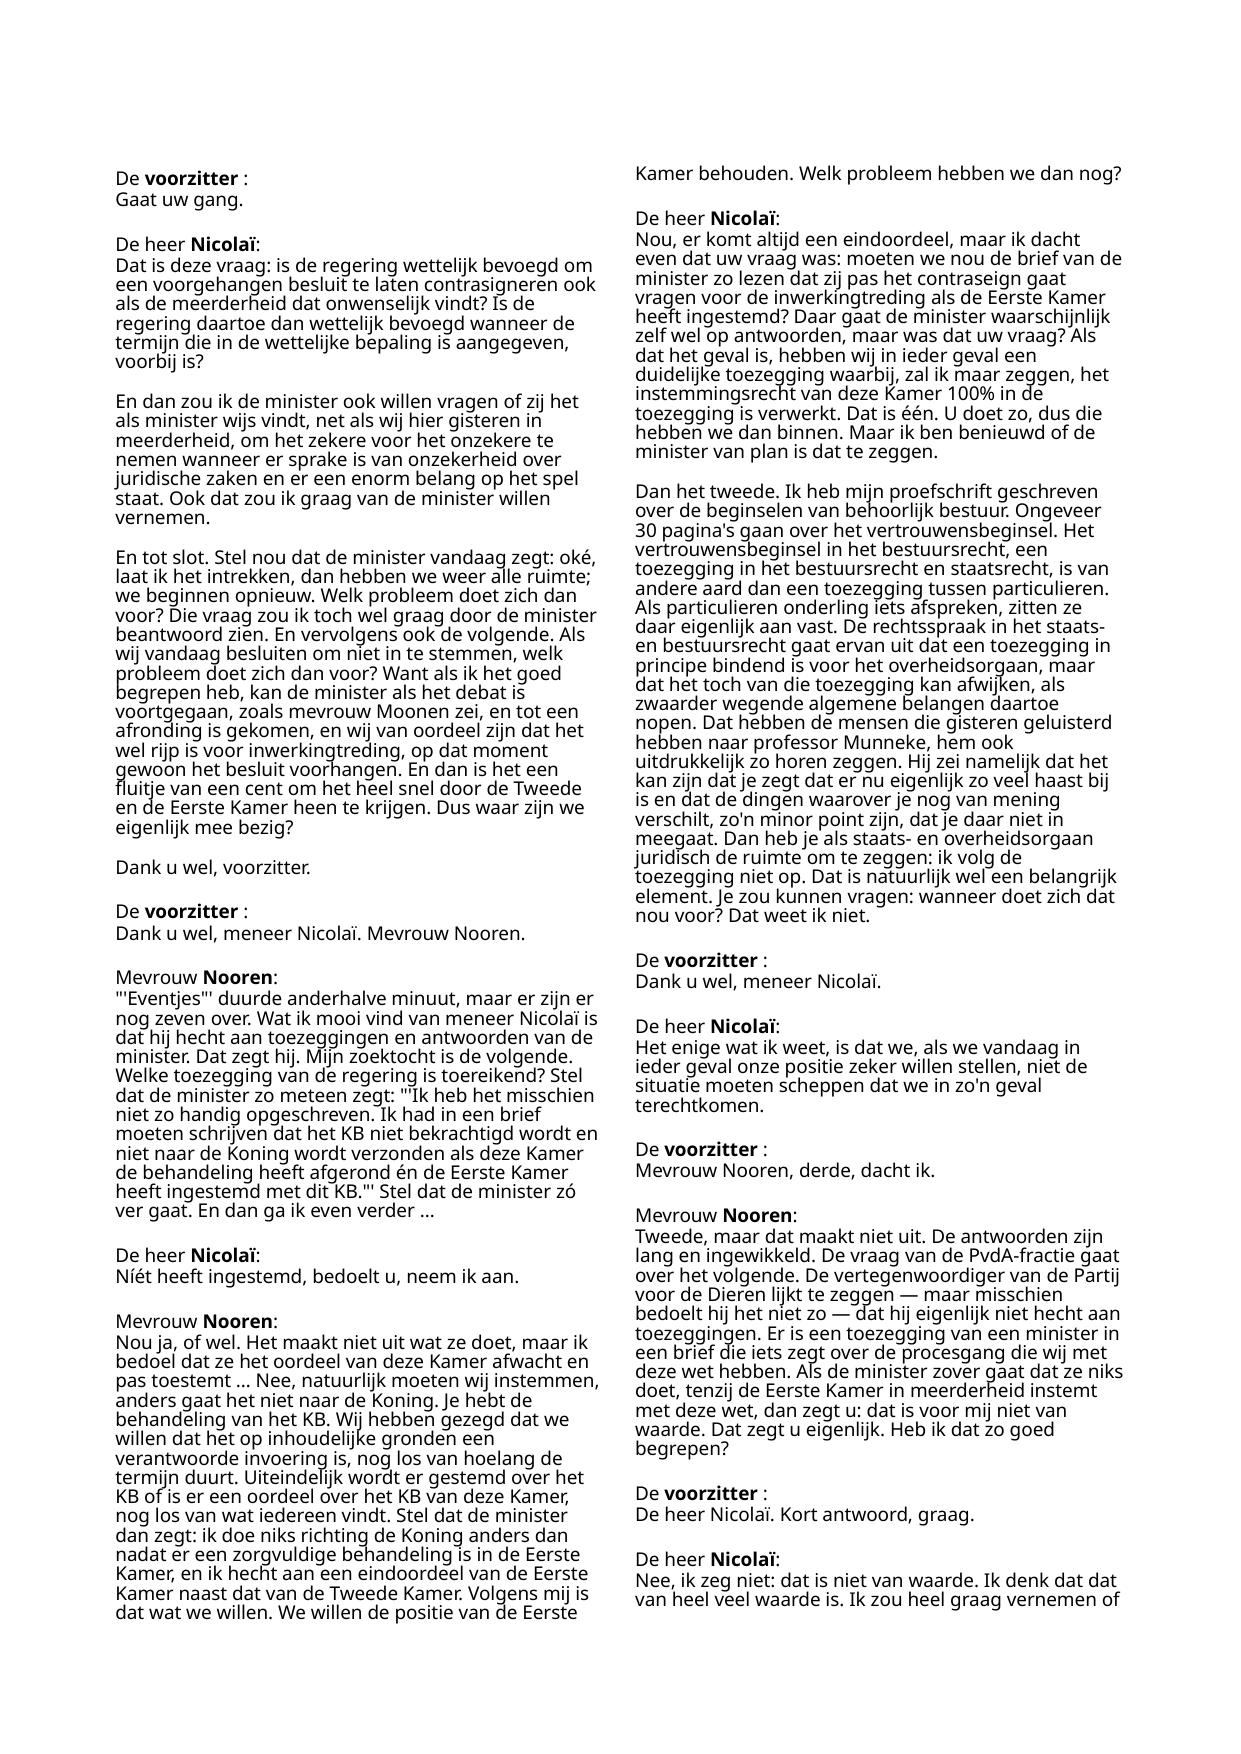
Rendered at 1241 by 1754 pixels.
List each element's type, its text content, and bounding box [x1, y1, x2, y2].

text Mevrouw Nooren: [635, 1202, 1125, 1228]
text Dank u wel, voorzitter. [115, 859, 605, 878]
text De heer Nicolaï: [635, 1013, 1125, 1039]
text De heer Nicolaï: [635, 1546, 1125, 1572]
text De voorzitter : [635, 947, 1125, 973]
text De heer Nicolaï: [115, 231, 605, 257]
text Kamer behouden. Welk probleem hebben we dan nog? [635, 165, 1125, 184]
text De heer Nicolaï: [115, 1242, 605, 1268]
text Dan het tweede. Ik heb mijn proefschrift geschreven over de beginselen van behoorlijk bestuur. Ongeveer 30 pagina's gaan over het vertrouwensbeginsel. Het vertrouwensbeginsel in het bestuursrecht, een toezegging in het bestuursrecht en staatsrecht, is van andere aard dan een toezegging tussen particulieren. Als particulieren onderling iets afspreken, zitten ze daar eigenlijk aan vast. De rechtsspraak in het staats- en bestuursrecht gaat ervan uit dat een toezegging in principe bindend is voor het overheidsorgaan, maar dat het toch van die toezegging kan afwijken, als zwaarder wegende algemene belangen daartoe nopen. Dat hebben de mensen die gisteren geluisterd hebben naar professor Munneke, hem ook uitdrukkelijk zo horen zeggen. Hij zei namelijk dat het kan zijn dat je zegt dat er nu eigenlijk zo veel haast bij is en dat de dingen waarover je nog van mening verschilt, zo'n minor point zijn, dat je daar niet in meegaat. Dan heb je als staats- en overheidsorgaan juridisch de ruimte om te zeggen: ik volg de toezegging niet op. Dat is natuurlijk wel een belangrijk element. Je zou kunnen vragen: wanneer doet zich dat nou voor? Dat weet ik niet. [635, 483, 1125, 926]
text De voorzitter : [635, 1480, 1125, 1506]
text Nou, er komt altijd een eindoordeel, maar ik dacht even dat uw vraag was: moeten we nou de brief van de minister zo lezen dat zij pas het contraseign gaat vragen voor de inwerkingtreding als de Eerste Kamer heeft ingestemd? Daar gaat de minister waarschijnlijk zelf wel op antwoorden, maar was dat uw vraag? Als dat het geval is, hebben wij in ieder geval een duidelijke toezegging waarbij, zal ik maar zeggen, het instemmingsrecht van deze Kamer 100% in de toezegging is verwerkt. Dat is één. U doet zo, dus die hebben we dan binnen. Maar ik ben benieuwd of de minister van plan is dat te zeggen. [635, 231, 1125, 462]
text "'Eventjes"' duurde anderhalve minuut, maar er zijn er nog zeven over. Wat ik mooi vind van meneer Nicolaï is dat hij hecht aan toezeggingen en antwoorden van de minister. Dat zegt hij. Mijn zoektocht is de volgende. Welke toezegging van de regering is toereikend? Stel dat de minister zo meteen zegt: "'Ik heb het misschien niet zo handig opgeschreven. Ik had in een brief moeten schrijven dat het KB niet bekrachtigd wordt en niet naar de Koning wordt verzonden als deze Kamer de behandeling heeft afgerond én de Eerste Kamer heeft ingestemd met dit KB."' Stel dat de minister zó ver gaat. En dan ga ik even verder … [115, 990, 605, 1222]
text Tweede, maar dat maakt niet uit. De antwoorden zijn lang en ingewikkeld. De vraag van de PvdA-fractie gaat over het volgende. De vertegenwoordiger van de Partij voor de Dieren lijkt te zeggen — maar misschien bedoelt hij het niet zo — dat hij eigenlijk niet hecht aan toezeggingen. Er is een toezegging van een minister in een brief die iets zegt over de procesgang die wij met deze wet hebben. Als de minister zover gaat dat ze niks doet, tenzij de Eerste Kamer in meerderheid instemt met deze wet, dan zegt u: dat is voor mij niet van waarde. Dat zegt u eigenlijk. Heb ik dat zo goed begrepen? [635, 1228, 1125, 1459]
text De voorzitter : [635, 1137, 1125, 1162]
text Dank u wel, meneer Nicolaï. [635, 973, 1125, 992]
text En dan zou ik de minister ook willen vragen of zij het als minister wijs vindt, net als wij hier gisteren in meerderheid, om het zekere voor het onzekere te nemen wanneer er sprake is van onzekerheid over juridische zaken en er een enorm belang op het spel staat. Ook dat zou ik graag van de minister willen vernemen. [115, 393, 605, 528]
text Níét heeft ingestemd, bedoelt u, neem ik aan. [115, 1268, 605, 1287]
text De heer Nicolaï: [635, 205, 1125, 231]
text Het enige wat ik weet, is dat we, als we vandaag in ieder geval onze positie zeker willen stellen, niet de situatie moeten scheppen dat we in zo'n geval terechtkomen. [635, 1039, 1125, 1116]
text Mevrouw Nooren: [115, 1308, 605, 1334]
text Dank u wel, meneer Nicolaï. Mevrouw Nooren. [115, 924, 605, 944]
text De voorzitter : [115, 165, 605, 191]
text De heer Nicolaï. Kort antwoord, graag. [635, 1506, 1125, 1525]
text En tot slot. Stel nou dat de minister vandaag zegt: oké, laat ik het intrekken, dan hebben we weer alle ruimte; we beginnen opnieuw. Welk probleem doet zich dan voor? Die vraag zou ik toch wel graag door de minister beantwoord zien. En vervolgens ook de volgende. Als wij vandaag besluiten om niet in te stemmen, welk probleem doet zich dan voor? Want als ik het goed begrepen heb, kan de minister als het debat is voortgegaan, zoals mevrouw Moonen zei, en tot een afronding is gekomen, en wij van oordeel zijn dat het wel rijp is voor inwerkingtreding, op dat moment gewoon het besluit voorhangen. En dan is het een fluitje van een cent om het heel snel door de Tweede en de Eerste Kamer heen te krijgen. Dus waar zijn we eigenlijk mee bezig? [115, 549, 605, 838]
text De voorzitter : [115, 899, 605, 924]
text Nee, ik zeg niet: dat is niet van waarde. Ik denk dat dat van heel veel waarde is. Ik zou heel graag vernemen of [635, 1572, 1125, 1610]
text Mevrouw Nooren, derde, dacht ik. [635, 1162, 1125, 1182]
text Dat is deze vraag: is de regering wettelijk bevoegd om een voorgehangen besluit te laten contrasigneren ook als de meerderheid dat onwenselijk vindt? Is de regering daartoe dan wettelijk bevoegd wanneer de termijn die in de wettelijke bepaling is aangegeven, voorbij is? [115, 257, 605, 372]
text Nou ja, of wel. Het maakt niet uit wat ze doet, maar ik bedoel dat ze het oordeel van deze Kamer afwacht en pas toestemt … Nee, natuurlijk moeten wij instemmen, anders gaat het niet naar de Koning. Je hebt de behandeling van het KB. Wij hebben gezegd dat we willen dat het op inhoudelijke gronden een verantwoorde invoering is, nog los van hoelang de termijn duurt. Uiteindelijk wordt er gestemd over het KB of is er een oordeel over het KB van deze Kamer, nog los van wat iedereen vindt. Stel dat de minister dan zegt: ik doe niks richting de Koning anders dan nadat er een zorgvuldige behandeling is in de Eerste Kamer, en ik hecht aan een eindoordeel van de Eerste Kamer naast dat van de Tweede Kamer. Volgens mij is dat wat we willen. We willen de positie van de Eerste [115, 1334, 605, 1623]
text Gaat uw gang. [115, 191, 605, 210]
text Mevrouw Nooren: [115, 964, 605, 990]
